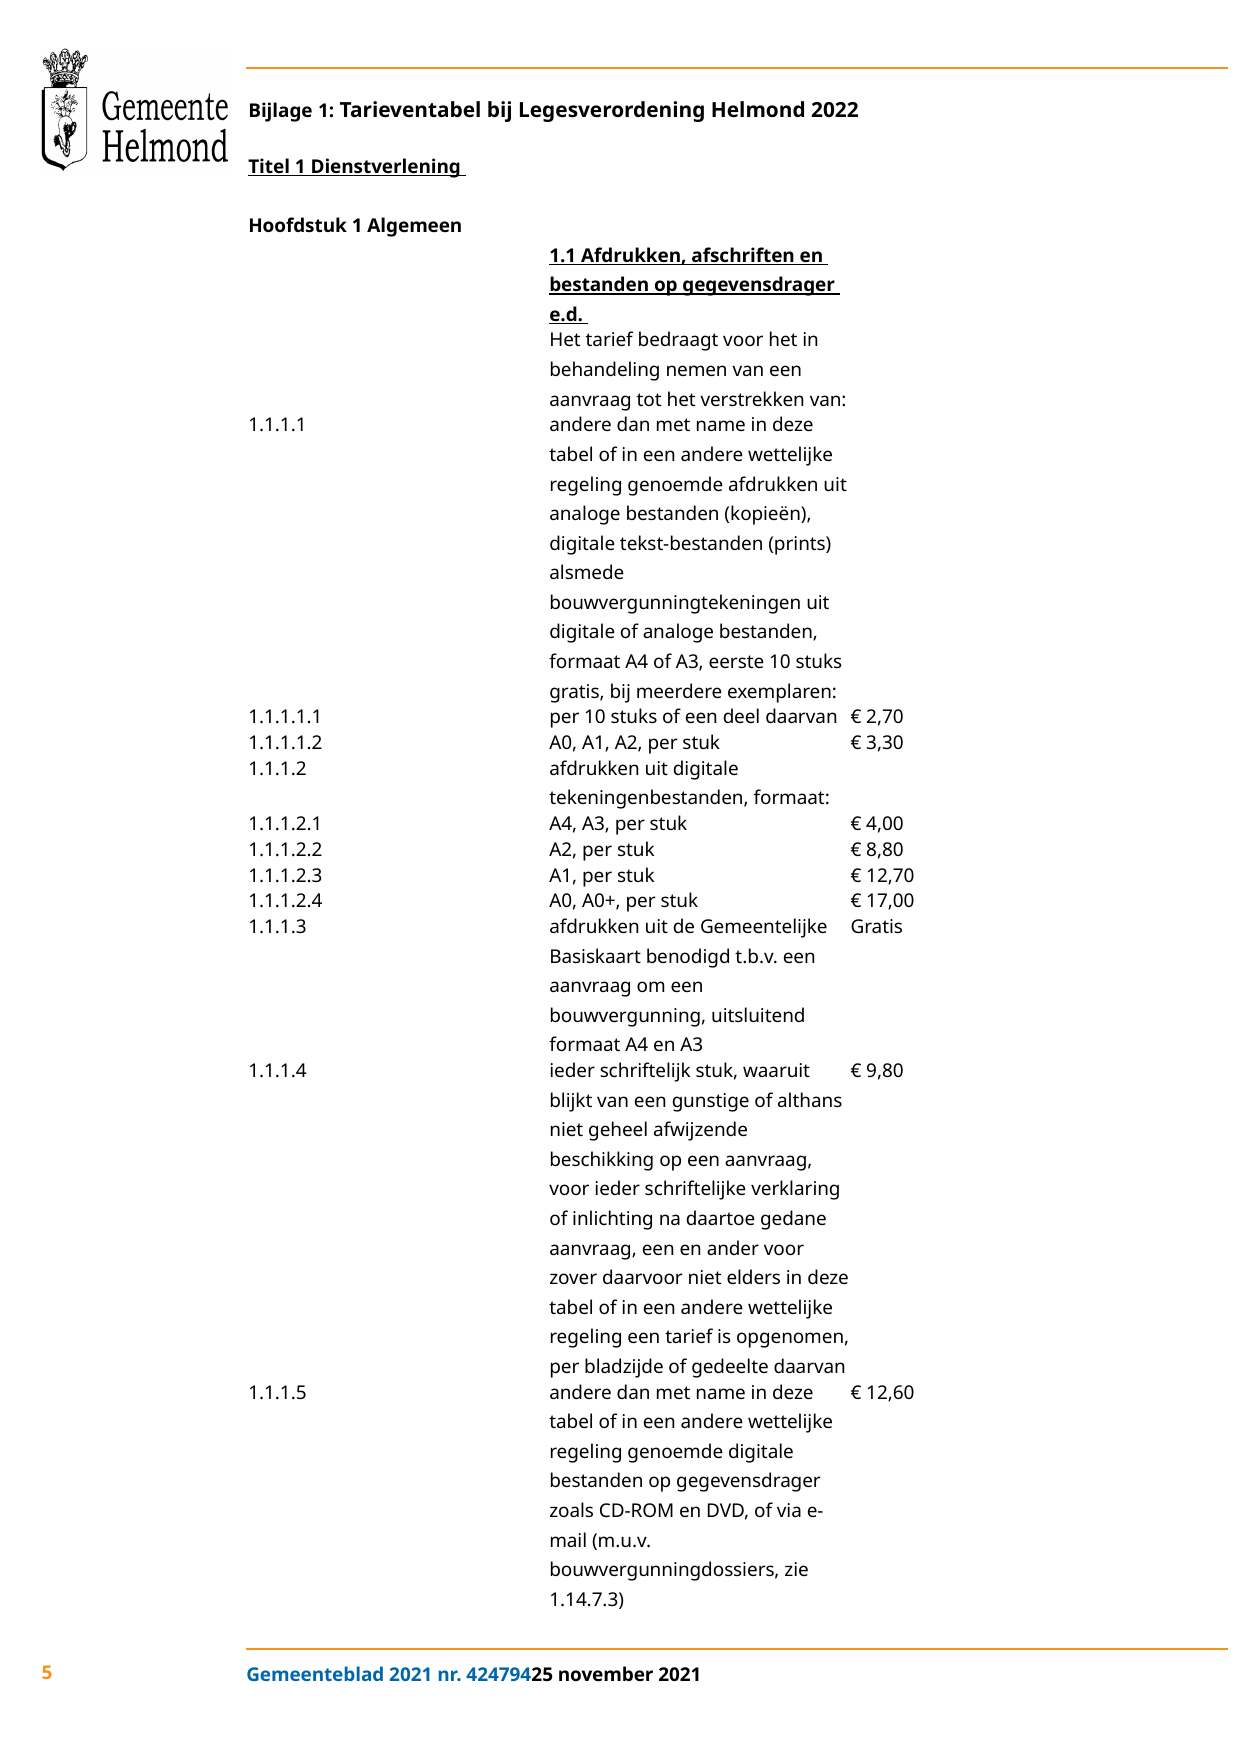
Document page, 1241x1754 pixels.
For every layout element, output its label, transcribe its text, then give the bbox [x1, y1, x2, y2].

table_cell [248, 327, 549, 412]
table_header 1.1 Afdrukken, afschriften en bestanden op gegevensdrager e.d. [549, 242, 850, 327]
table_cell 1.1.1.1.2 [248, 729, 549, 755]
table_cell A2, per stuk [549, 836, 850, 862]
table_cell 1.1.1.3 [248, 913, 549, 1057]
table_cell 1.1.1.4 [248, 1057, 549, 1379]
picture [41, 47, 231, 172]
table_cell [850, 755, 1152, 810]
table_cell 1.1.1.2.4 [248, 888, 549, 913]
table_cell € 12,60 [850, 1379, 1152, 1612]
table_cell 1.1.1.1.1 [248, 704, 549, 729]
table_cell 1.1.1.2 [248, 755, 549, 810]
table_header [850, 242, 1152, 327]
table_cell afdrukken uit de Gemeentelijke Basiskaart benodigd t.b.v. een aanvraag om een bouwvergunning, uitsluitend formaat A4 en A3 [549, 913, 850, 1057]
table_header [248, 242, 549, 327]
table_cell 1.1.1.2.2 [248, 836, 549, 862]
table_cell A1, per stuk [549, 862, 850, 887]
table_cell afdrukken uit digitale tekeningenbestanden, formaat: [549, 755, 850, 810]
table_cell [850, 412, 1152, 703]
table_cell € 4,00 [850, 810, 1152, 836]
table_cell 1.1.1.5 [248, 1379, 549, 1612]
table_cell andere dan met name in deze tabel of in een andere wettelijke regeling genoemde digitale bestanden op gegevensdrager zoals CD-ROM en DVD, of via e-mail (m.u.v. bouwvergunningdossiers, zie 1.14.7.3) [549, 1379, 850, 1612]
text Hoofdstuk 1 Algemeen [248, 212, 1152, 238]
table_cell € 17,00 [850, 888, 1152, 913]
table_cell ieder schriftelijk stuk, waaruit blijkt van een gunstige of althans niet geheel afwijzende beschikking op een aanvraag, voor ieder schriftelijke verklaring of inlichting na daartoe gedane aanvraag, een en ander voor zover daarvoor niet elders in deze tabel of in een andere wettelijke regeling een tarief is opgenomen, per bladzijde of gedeelte daarvan [549, 1057, 850, 1379]
table_cell € 3,30 [850, 729, 1152, 755]
text Bijlage 1: Tarieventabel bij Legesverordening Helmond 2022 [248, 95, 1152, 123]
table_cell A0, A1, A2, per stuk [549, 729, 850, 755]
text Titel 1 Dienstverlening [248, 153, 1152, 179]
table_cell € 9,80 [850, 1057, 1152, 1379]
table_cell A0, A0+, per stuk [549, 888, 850, 913]
table_cell per 10 stuks of een deel daarvan [549, 704, 850, 729]
table_cell € 2,70 [850, 704, 1152, 729]
table_cell andere dan met name in deze tabel of in een andere wettelijke regeling genoemde afdrukken uit analoge bestanden (kopieën), digitale tekst-bestanden (prints) alsmede bouwvergunningtekeningen uit digitale of analoge bestanden, formaat A4 of A3, eerste 10 stuks gratis, bij meerdere exemplaren: [549, 412, 850, 703]
table_cell 1.1.1.2.3 [248, 862, 549, 887]
table_cell € 12,70 [850, 862, 1152, 887]
table_cell [850, 327, 1152, 412]
table_cell Het tarief bedraagt voor het in behandeling nemen van een aanvraag tot het verstrekken van: [549, 327, 850, 412]
table_cell € 8,80 [850, 836, 1152, 862]
table_cell 1.1.1.1 [248, 412, 549, 703]
table_cell 1.1.1.2.1 [248, 810, 549, 836]
table_cell Gratis [850, 913, 1152, 1057]
table_cell A4, A3, per stuk [549, 810, 850, 836]
